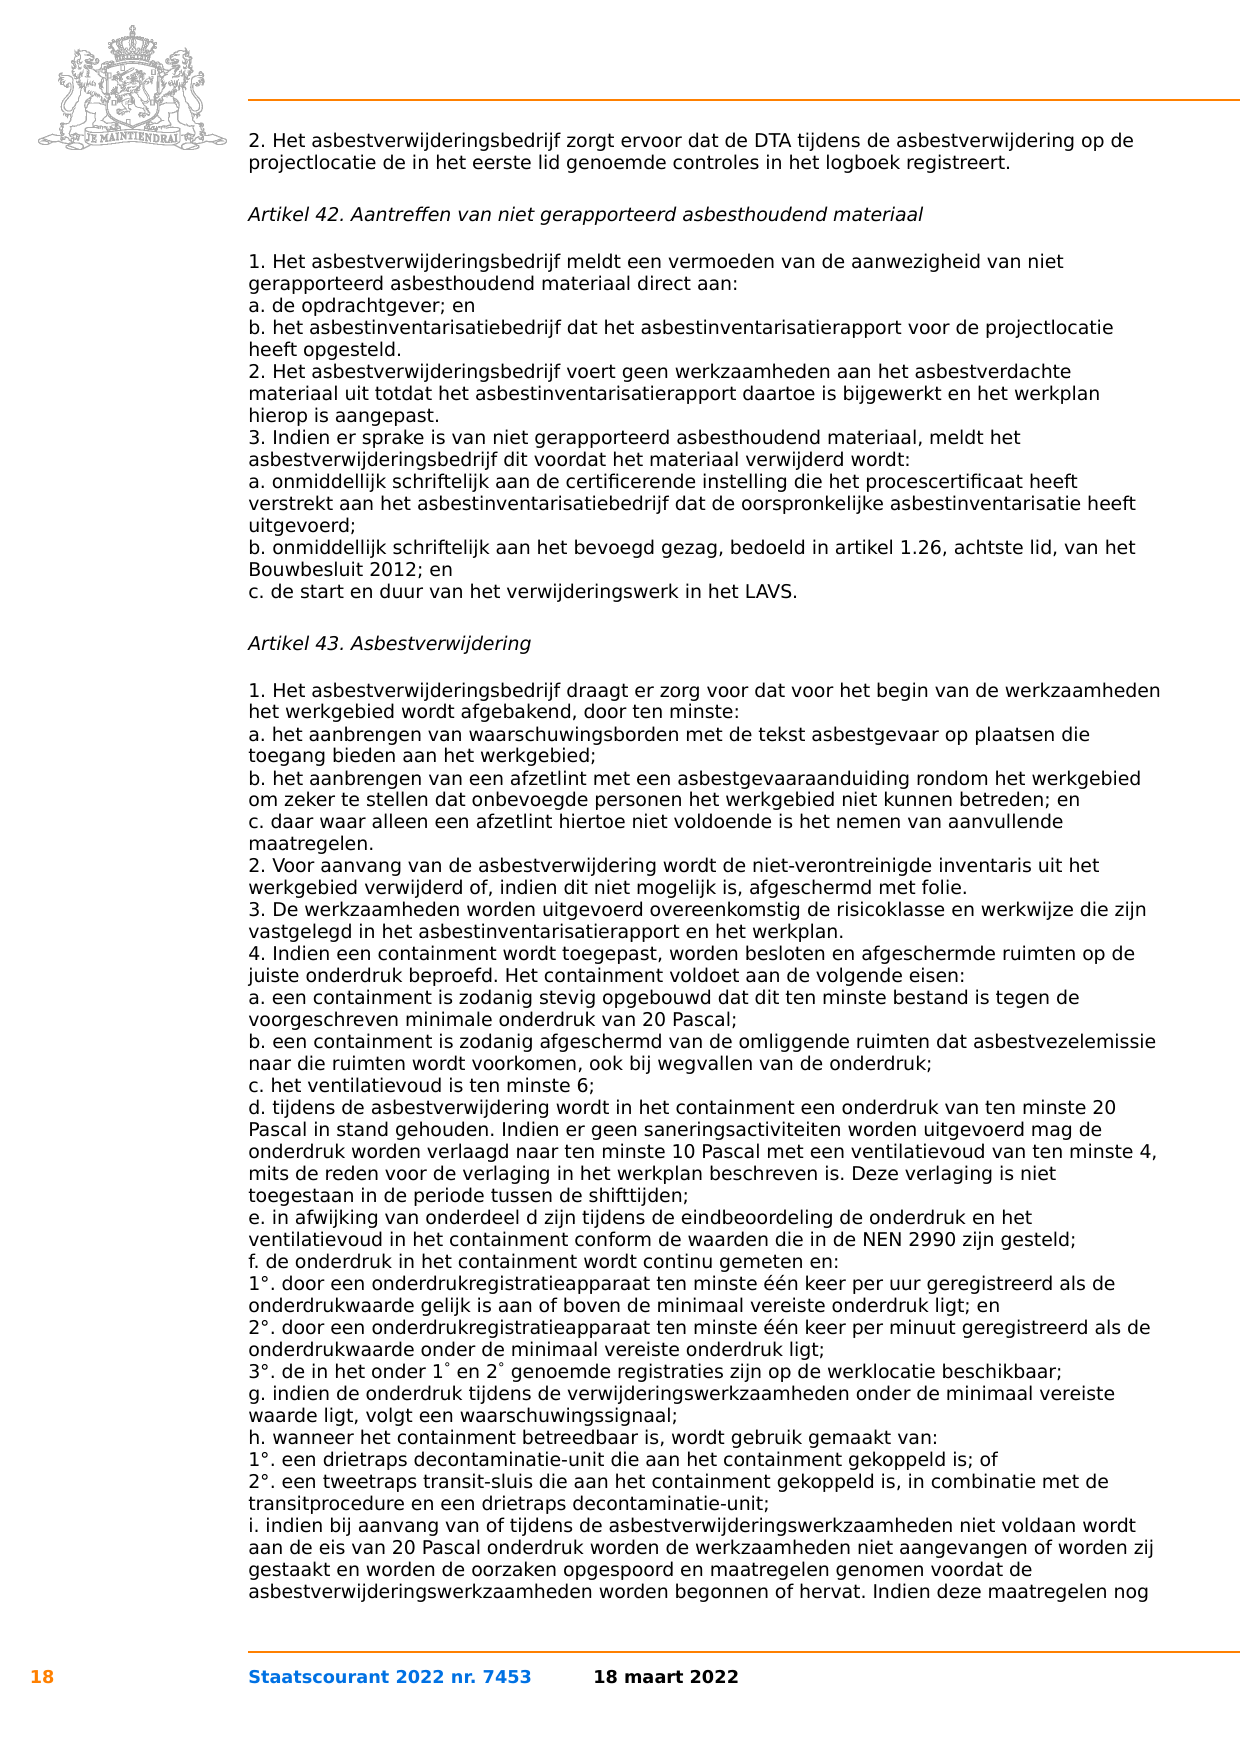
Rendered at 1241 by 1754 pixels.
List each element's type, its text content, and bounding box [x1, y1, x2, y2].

text a. onmiddellijk schriftelijk aan de certificerende instelling die het procescertificaat heeft verstrekt aan het asbestinventarisatiebedrijf dat de oorspronkelijke asbestinventarisatie heeft uitgevoerd; [248, 471, 1163, 537]
text 2°. een tweetraps transit-sluis die aan het containment gekoppeld is, in combinatie met de transitprocedure en een drietraps decontaminatie-unit; [248, 1471, 1163, 1515]
text a. de opdrachtgever; en [248, 295, 1163, 317]
picture [38, 25, 227, 150]
text 2°. door een onderdrukregistratieapparaat ten minste één keer per minuut geregistreerd als de onderdrukwaarde onder de minimaal vereiste onderdruk ligt; [248, 1317, 1163, 1361]
text 3°. de in het onder 1° en 2° genoemde registraties zijn op de werklocatie beschikbaar; [248, 1361, 1163, 1383]
text b. onmiddellijk schriftelijk aan het bevoegd gezag, bedoeld in artikel 1.26, achtste lid, van het Bouwbesluit 2012; en [248, 537, 1163, 581]
text c. het ventilatievoud is ten minste 6; [248, 1075, 1163, 1097]
text 4. Indien een containment wordt toegepast, worden besloten en afgeschermde ruimten op de juiste onderdruk beproefd. Het containment voldoet aan de volgende eisen: [248, 943, 1163, 987]
text b. het asbestinventarisatiebedrijf dat het asbestinventarisatierapport voor de projectlocatie heeft opgesteld. [248, 317, 1163, 361]
text i. indien bij aanvang van of tijdens de asbestverwijderingswerkzaamheden niet voldaan wordt aan de eis van 20 Pascal onderdruk worden de werkzaamheden niet aangevangen of worden zij gestaakt en worden de oorzaken opgespoord en maatregelen genomen voordat de asbestverwijderingswerkzaamheden worden begonnen of hervat. Indien deze maatregelen nog [248, 1515, 1163, 1603]
text 1. Het asbestverwijderingsbedrijf draagt er zorg voor dat voor het begin van de werkzaamheden het werkgebied wordt afgebakend, door ten minste: [248, 679, 1163, 723]
text 3. De werkzaamheden worden uitgevoerd overeenkomstig de risicoklasse en werkwijze die zijn vastgelegd in het asbestinventarisatierapport en het werkplan. [248, 899, 1163, 943]
text 2. Het asbestverwijderingsbedrijf zorgt ervoor dat de DTA tijdens de asbestverwijdering op de projectlocatie de in het eerste lid genoemde controles in het logboek registreert. [248, 130, 1163, 174]
text 1. Het asbestverwijderingsbedrijf meldt een vermoeden van de aanwezigheid van niet gerapporteerd asbesthoudend materiaal direct aan: [248, 251, 1163, 295]
text 1°. door een onderdrukregistratieapparaat ten minste één keer per uur geregistreerd als de onderdrukwaarde gelijk is aan of boven de minimaal vereiste onderdruk ligt; en [248, 1273, 1163, 1317]
text d. tijdens de asbestverwijdering wordt in het containment een onderdruk van ten minste 20 Pascal in stand gehouden. Indien er geen saneringsactiviteiten worden uitgevoerd mag de onderdruk worden verlaagd naar ten minste 10 Pascal met een ventilatievoud van ten minste 4, mits de reden voor de verlaging in het werkplan beschreven is. Deze verlaging is niet toegestaan in de periode tussen de shifttijden; [248, 1097, 1163, 1207]
text 3. Indien er sprake is van niet gerapporteerd asbesthoudend materiaal, meldt het asbestverwijderingsbedrijf dit voordat het materiaal verwijderd wordt: [248, 427, 1163, 471]
subtitle Artikel 42. Aantreffen van niet gerapporteerd asbesthoudend materiaal [248, 204, 1163, 226]
text a. het aanbrengen van waarschuwingsborden met de tekst asbestgevaar op plaatsen die toegang bieden aan het werkgebied; [248, 723, 1163, 767]
text c. de start en duur van het verwijderingswerk in het LAVS. [248, 581, 1163, 602]
text h. wanneer het containment betreedbaar is, wordt gebruik gemaakt van: [248, 1427, 1163, 1449]
text b. het aanbrengen van een afzetlint met een asbestgevaaraanduiding rondom het werkgebied om zeker te stellen dat onbevoegde personen het werkgebied niet kunnen betreden; en [248, 767, 1163, 811]
text b. een containment is zodanig afgeschermd van de omliggende ruimten dat asbestvezelemissie naar die ruimten wordt voorkomen, ook bij wegvallen van de onderdruk; [248, 1031, 1163, 1075]
text c. daar waar alleen een afzetlint hiertoe niet voldoende is het nemen van aanvullende maatregelen. [248, 811, 1163, 855]
text e. in afwijking van onderdeel d zijn tijdens de eindbeoordeling de onderdruk en het ventilatievoud in het containment conform de waarden die in de NEN 2990 zijn gesteld; [248, 1207, 1163, 1251]
text 1°. een drietraps decontaminatie-unit die aan het containment gekoppeld is; of [248, 1449, 1163, 1471]
text g. indien de onderdruk tijdens de verwijderingswerkzaamheden onder de minimaal vereiste waarde ligt, volgt een waarschuwingssignaal; [248, 1383, 1163, 1427]
subtitle Artikel 43. Asbestverwijdering [248, 632, 1163, 654]
text f. de onderdruk in het containment wordt continu gemeten en: [248, 1251, 1163, 1273]
text a. een containment is zodanig stevig opgebouwd dat dit ten minste bestand is tegen de voorgeschreven minimale onderdruk van 20 Pascal; [248, 987, 1163, 1031]
text 2. Voor aanvang van de asbestverwijdering wordt de niet-verontreinigde inventaris uit het werkgebied verwijderd of, indien dit niet mogelijk is, afgeschermd met folie. [248, 855, 1163, 899]
text 2. Het asbestverwijderingsbedrijf voert geen werkzaamheden aan het asbestverdachte materiaal uit totdat het asbestinventarisatierapport daartoe is bijgewerkt en het werkplan hierop is aangepast. [248, 361, 1163, 427]
